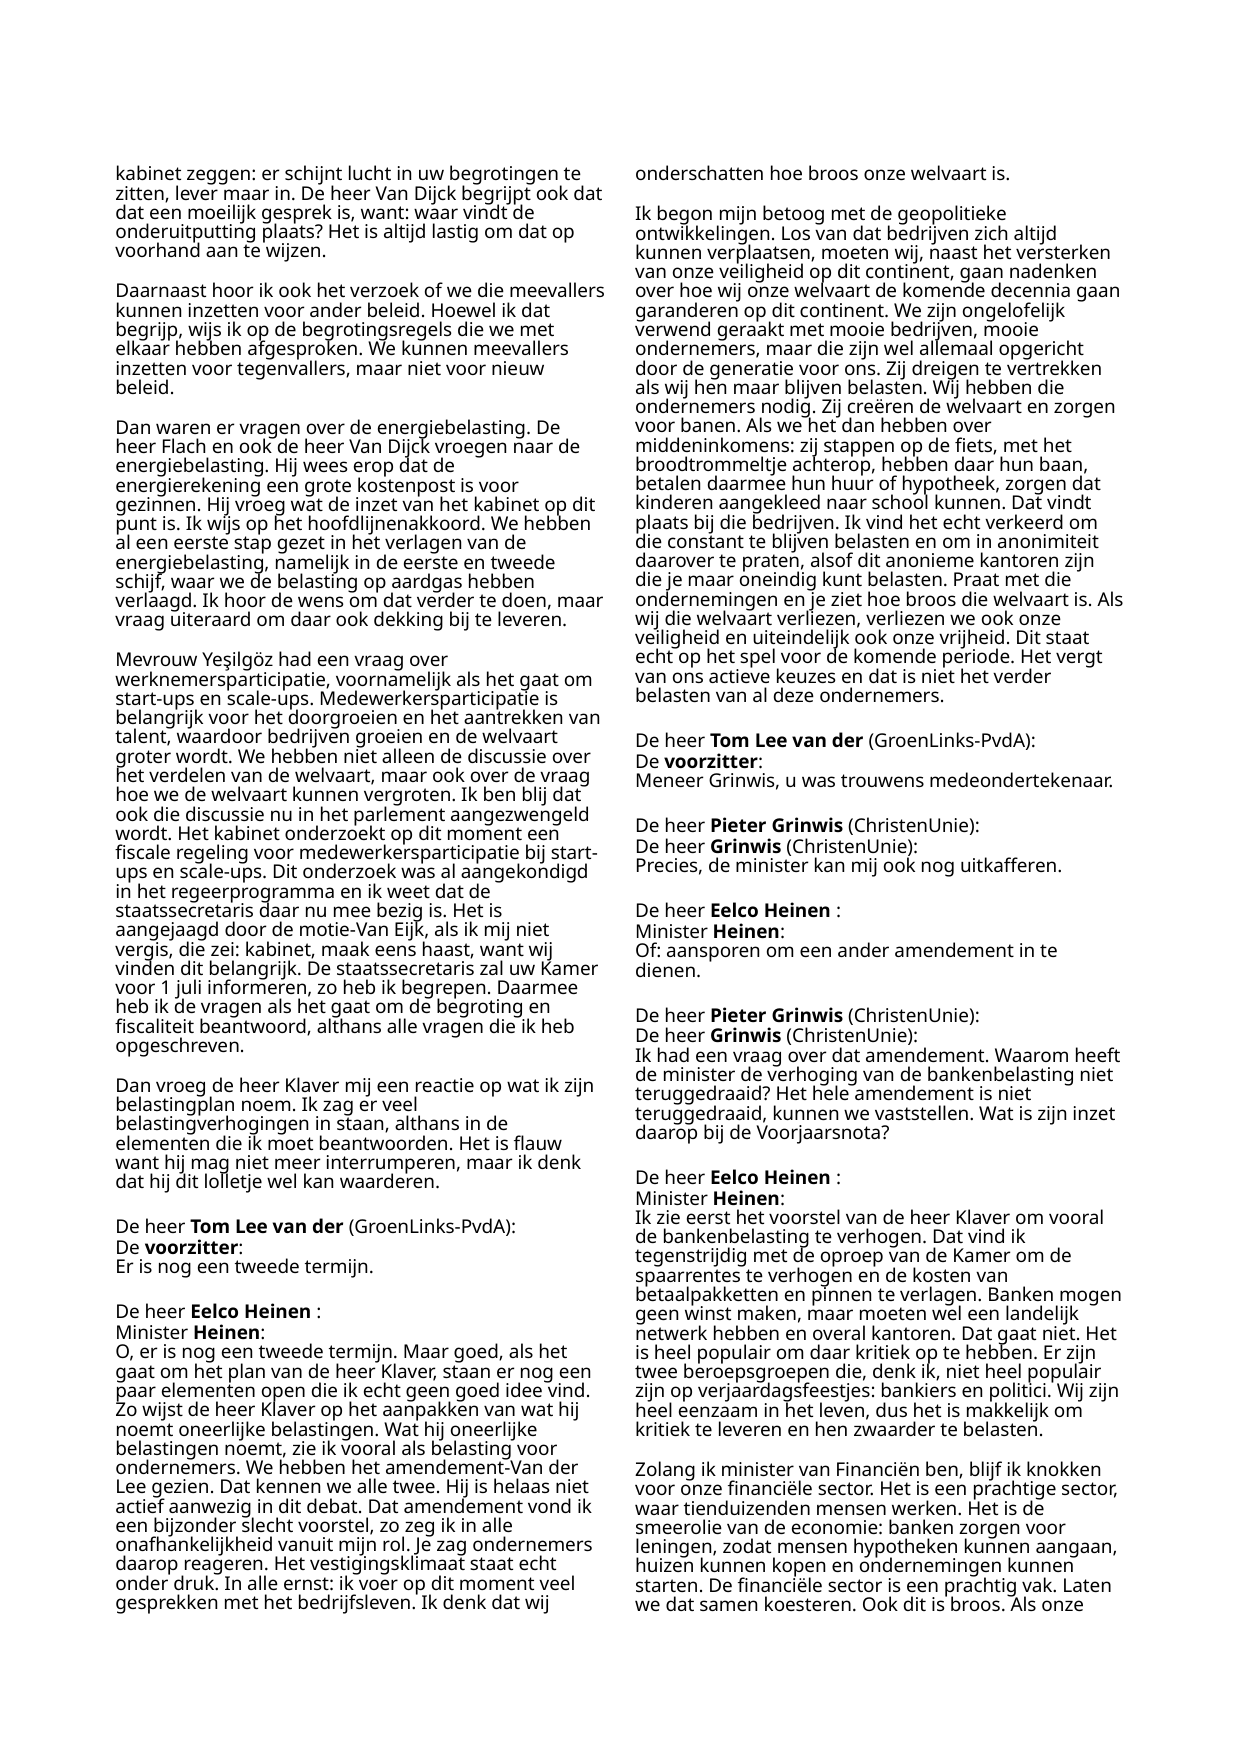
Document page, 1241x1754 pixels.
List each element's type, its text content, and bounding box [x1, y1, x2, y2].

text Precies, de minister kan mij ook nog uitkafferen. [635, 857, 1125, 877]
text Meneer Grinwis, u was trouwens medeondertekenaar. [635, 772, 1125, 791]
text De heer Eelco Heinen : [635, 897, 1125, 923]
text Ik begon mijn betoog met de geopolitieke ontwikkelingen. Los van dat bedrijven zich altijd kunnen verplaatsen, moeten wij, naast het versterken van onze veiligheid op dit continent, gaan nadenken over hoe wij onze welvaart de komende decennia gaan garanderen op dit continent. We zijn ongelofelijk verwend geraakt met mooie bedrijven, mooie ondernemers, maar die zijn wel allemaal opgericht door de generatie voor ons. Zij dreigen te vertrekken als wij hen maar blijven belasten. Wij hebben die ondernemers nodig. Zij creëren de welvaart en zorgen voor banen. Als we het dan hebben over middeninkomens: zij stappen op de fiets, met het broodtrommeltje achterop, hebben daar hun baan, betalen daarmee hun huur of hypotheek, zorgen dat kinderen aangekleed naar school kunnen. Dat vindt plaats bij die bedrijven. Ik vind het echt verkeerd om die constant te blijven belasten en om in anonimiteit daarover te praten, alsof dit anonieme kantoren zijn die je maar oneindig kunt belasten. Praat met die ondernemingen en je ziet hoe broos die welvaart is. Als wij die welvaart verliezen, verliezen we ook onze veiligheid en uiteindelijk ook onze vrijheid. Dit staat echt op het spel voor de komende periode. Het vergt van ons actieve keuzes en dat is niet het verder belasten van al deze ondernemers. [635, 205, 1125, 706]
text Ik zie eerst het voorstel van de heer Klaver om vooral de bankenbelasting te verhogen. Dat vind ik tegenstrijdig met de oproep van de Kamer om de spaarrentes te verhogen en de kosten van betaalpakketten en pinnen te verlagen. Banken mogen geen winst maken, maar moeten wel een landelijk netwerk hebben en overal kantoren. Dat gaat niet. Het is heel populair om daar kritiek op te hebben. Er zijn twee beroepsgroepen die, denk ik, niet heel populair zijn op verjaardagsfeestjes: bankiers en politici. Wij zijn heel eenzaam in het leven, dus het is makkelijk om kritiek te leveren en hen zwaarder te belasten. [635, 1209, 1125, 1440]
text De heer Eelco Heinen : [115, 1298, 605, 1324]
text Dan vroeg de heer Klaver mij een reactie op wat ik zijn belastingplan noem. Ik zag er veel belastingverhogingen in staan, althans in de elementen die ik moet beantwoorden. Het is flauw want hij mag niet meer interrumperen, maar ik denk dat hij dit lolletje wel kan waarderen. [115, 1077, 605, 1192]
text Zolang ik minister van Financiën ben, blijf ik knokken voor onze financiële sector. Het is een prachtige sector, waar tienduizenden mensen werken. Het is de smeerolie van de economie: banken zorgen voor leningen, zodat mensen hypotheken kunnen aangaan, huizen kunnen kopen en ondernemingen kunnen starten. De financiële sector is een prachtig vak. Laten we dat samen koesteren. Ook dit is broos. Als onze [635, 1461, 1125, 1615]
text Dan waren er vragen over de energiebelasting. De heer Flach en ook de heer Van Dijck vroegen naar de energiebelasting. Hij wees erop dat de energierekening een grote kostenpost is voor gezinnen. Hij vroeg wat de inzet van het kabinet op dit punt is. Ik wijs op het hoofdlijnenakkoord. We hebben al een eerste stap gezet in het verlagen van de energiebelasting, namelijk in de eerste en tweede schijf, waar we de belasting op aardgas hebben verlaagd. Ik hoor de wens om dat verder te doen, maar vraag uiteraard om daar ook dekking bij te leveren. [115, 419, 605, 631]
text kabinet zeggen: er schijnt lucht in uw begrotingen te zitten, lever maar in. De heer Van Dijck begrijpt ook dat dat een moeilijk gesprek is, want: waar vindt de onderuitputting plaats? Het is altijd lastig om dat op voorhand aan te wijzen. [115, 165, 605, 262]
text De heer Tom Lee van der (GroenLinks-PvdA): [635, 727, 1125, 753]
text Minister Heinen: [115, 1324, 605, 1343]
text De heer Grinwis (ChristenUnie): [635, 838, 1125, 857]
text Of: aansporen om een ander amendement in te dienen. [635, 942, 1125, 981]
text Minister Heinen: [635, 923, 1125, 942]
text De voorzitter: [115, 1239, 605, 1258]
text O, er is nog een tweede termijn. Maar goed, als het gaat om het plan van de heer Klaver, staan er nog een paar elementen open die ik echt geen goed idee vind. Zo wijst de heer Klaver op het aanpakken van wat hij noemt oneerlijke belastingen. Wat hij oneerlijke belastingen noemt, zie ik vooral als belasting voor ondernemers. We hebben het amendement-Van der Lee gezien. Dat kennen we alle twee. Hij is helaas niet actief aanwezig in dit debat. Dat amendement vond ik een bijzonder slecht voorstel, zo zeg ik in alle onafhankelijkheid vanuit mijn rol. Je zag ondernemers daarop reageren. Het vestigingsklimaat staat echt onder druk. In alle ernst: ik voer op dit moment veel gesprekken met het bedrijfsleven. Ik denk dat wij [115, 1343, 605, 1613]
text Mevrouw Yeşilgöz had een vraag over werknemersparticipatie, voornamelijk als het gaat om start-ups en scale-ups. Medewerkersparticipatie is belangrijk voor het doorgroeien en het aantrekken van talent, waardoor bedrijven groeien en de welvaart groter wordt. We hebben niet alleen de discussie over het verdelen van de welvaart, maar ook over de vraag hoe we de welvaart kunnen vergroten. Ik ben blij dat ook die discussie nu in het parlement aangezwengeld wordt. Het kabinet onderzoekt op dit moment een fiscale regeling voor medewerkersparticipatie bij start-ups en scale-ups. Dit onderzoek was al aangekondigd in het regeerprogramma en ik weet dat de staatssecretaris daar nu mee bezig is. Het is aangejaagd door de motie-Van Eijk, als ik mij niet vergis, die zei: kabinet, maak eens haast, want wij vinden dit belangrijk. De staatssecretaris zal uw Kamer voor 1 juli informeren, zo heb ik begrepen. Daarmee heb ik de vragen als het gaat om de begroting en fiscaliteit beantwoord, althans alle vragen die ik heb opgeschreven. [115, 651, 605, 1056]
text Ik had een vraag over dat amendement. Waarom heeft de minister de verhoging van de bankenbelasting niet teruggedraaid? Het hele amendement is niet teruggedraaid, kunnen we vaststellen. Wat is zijn inzet daarop bij de Voorjaarsnota? [635, 1047, 1125, 1143]
text De heer Grinwis (ChristenUnie): [635, 1027, 1125, 1047]
text De heer Eelco Heinen : [635, 1164, 1125, 1190]
text De heer Pieter Grinwis (ChristenUnie): [635, 812, 1125, 838]
text Daarnaast hoor ik ook het verzoek of we die meevallers kunnen inzetten voor ander beleid. Hoewel ik dat begrijp, wijs ik op de begrotingsregels die we met elkaar hebben afgesproken. We kunnen meevallers inzetten voor tegenvallers, maar niet voor nieuw beleid. [115, 282, 605, 398]
text Minister Heinen: [635, 1190, 1125, 1209]
text De voorzitter: [635, 753, 1125, 772]
text De heer Tom Lee van der (GroenLinks-PvdA): [115, 1213, 605, 1239]
text onderschatten hoe broos onze welvaart is. [635, 165, 1125, 184]
text Er is nog een tweede termijn. [115, 1258, 605, 1278]
text De heer Pieter Grinwis (ChristenUnie): [635, 1002, 1125, 1027]
